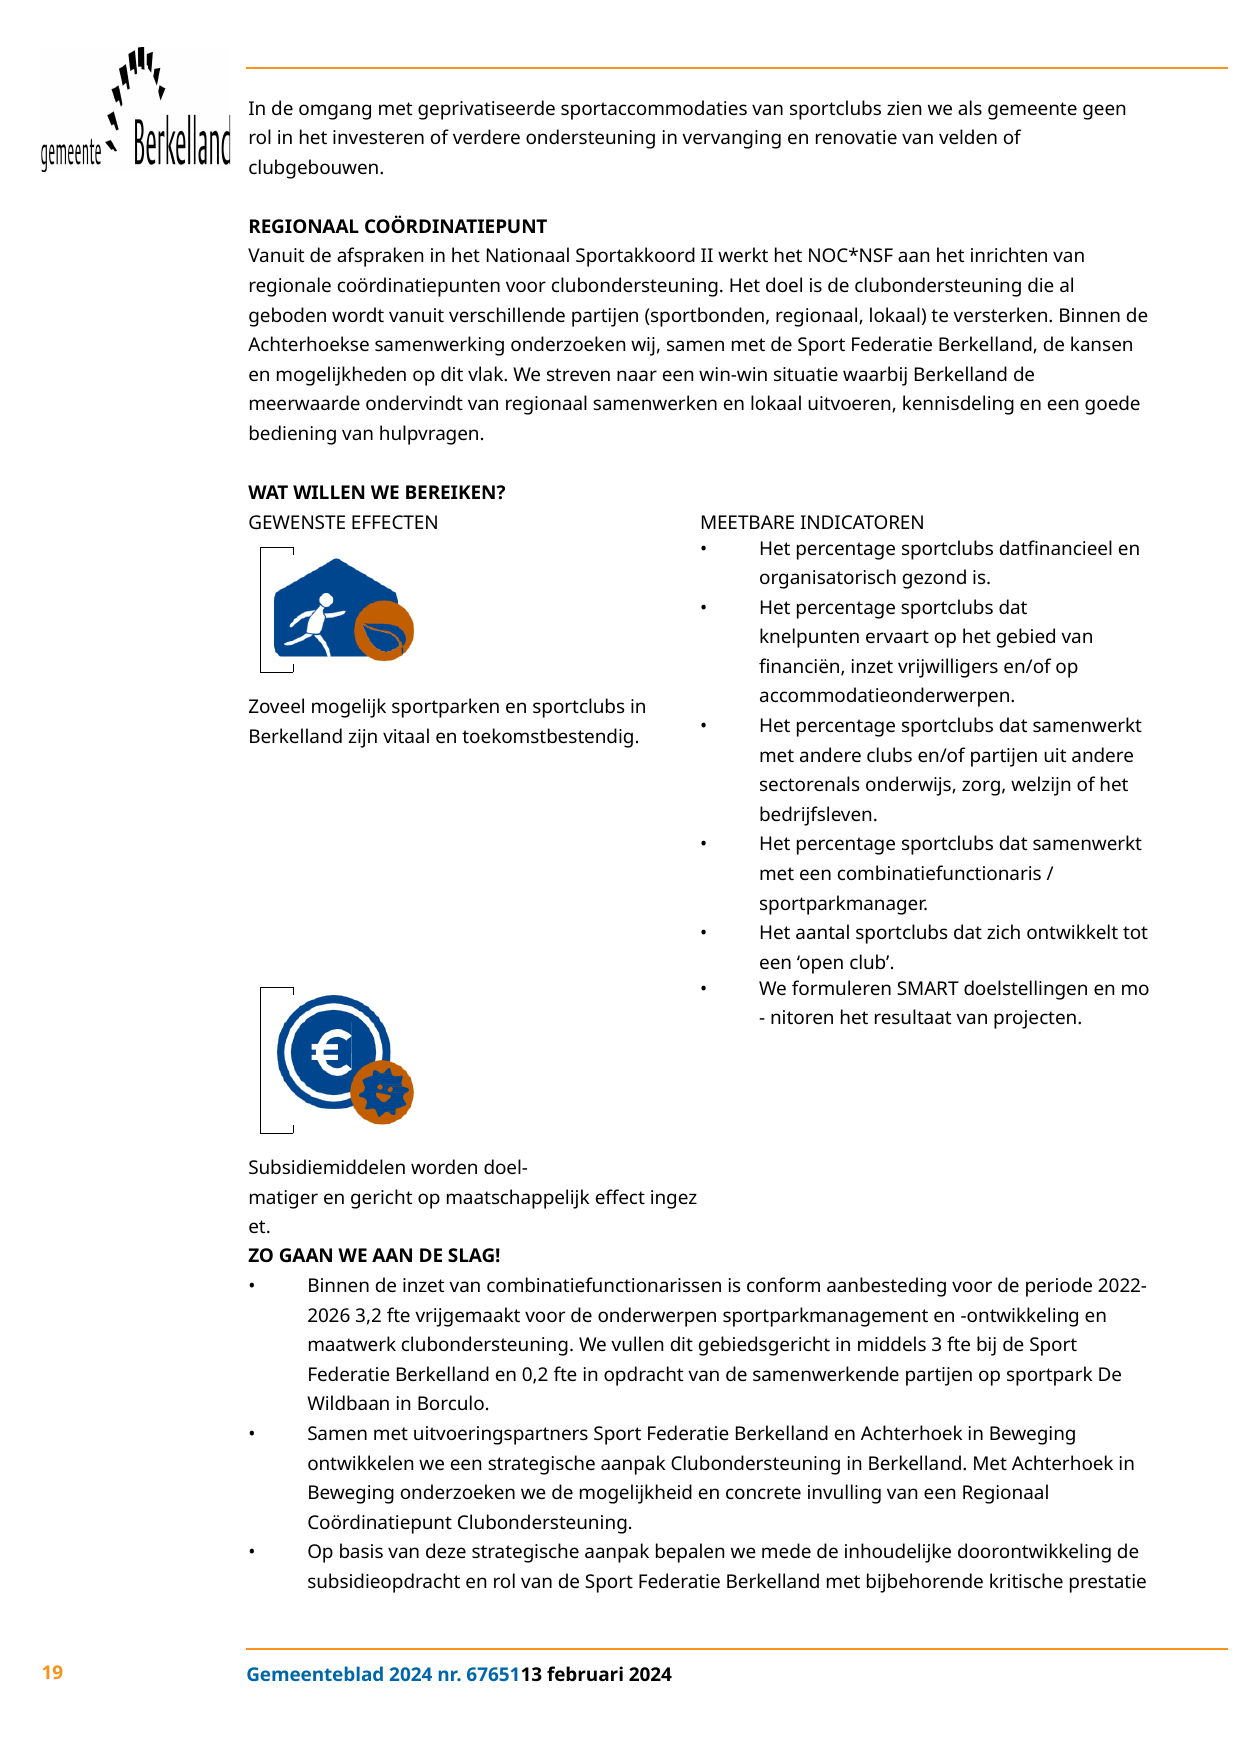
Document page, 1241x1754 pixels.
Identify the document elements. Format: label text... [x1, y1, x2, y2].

text In de omgang met geprivatiseerde sportaccommodaties van sportclubs zien we als gemeente geen rol in het investeren of verdere ondersteuning in vervanging en renovatie van velden of clubgebouwen. [248, 95, 1152, 180]
picture [268, 555, 417, 664]
picture [41, 47, 231, 172]
table_cell Zoveel mogelijk sportparken en sportclubs in Berkelland zijn vitaal en toekomstbestendig. [248, 535, 700, 975]
list Op basis van deze strategische aanpak bepalen we mede de inhoudelijke doorontwikkeling de subsidieopdracht en rol van de Sport Federatie Berkelland met bijbehorende kritische prestatie [248, 1538, 1152, 1594]
table_header GEWENSTE EFFECTEN [248, 509, 700, 535]
list Samen met uitvoeringspartners Sport Federatie Berkelland en Achterhoek in Beweging ontwikkelen we een strategische aanpak Clubondersteuning in Berkelland. Met Achterhoek in Beweging onderzoeken we de mogelijkheid en concrete invulling van een Regionaal Coördinatiepunt Clubondersteuning. [248, 1420, 1152, 1535]
table_cell We formuleren SMART doelstellingen en mo- nitoren het resultaat van projecten. [700, 975, 1152, 1239]
table_header MEETBARE INDICATOREN [700, 509, 1152, 535]
table_cell Het percentage sportclubs datfinancieel en organisatorisch gezond is. Het percentage sportclubs dat knelpunten ervaart op het gebied van financiën, inzet vrijwilligers en/of op accommodatieonderwerpen. Het percentage sportclubs dat samenwerkt met andere clubs en/of partijen uit andere sectorenals onderwijs, zorg, welzijn of het bedrijfsleven. Het percentage sportclubs dat samenwerkt met een combinatiefunctionaris / sportparkmanager. Het aantal sportclubs dat zich ontwikkelt tot een ‘open club’. [700, 535, 1152, 975]
text WAT WILLEN WE BEREIKEN? [248, 479, 1152, 505]
picture [268, 995, 417, 1125]
list Binnen de inzet van combinatiefunctionarissen is conform aanbesteding voor de periode 2022-2026 3,2 fte vrijgemaakt voor de onderwerpen sportparkmanagement en -ontwikkeling en maatwerk clubondersteuning. We vullen dit gebiedsgericht in middels 3 fte bij de Sport Federatie Berkelland en 0,2 fte in opdracht van de samenwerkende partijen op sportpark De Wildbaan in Borculo. [248, 1272, 1152, 1416]
table_cell Subsidiemiddelen worden doel- matiger en gericht op maatschappelijk effect ingezet. [248, 975, 700, 1239]
text Vanuit de afspraken in het Nationaal Sportakkoord II werkt het NOC*NSF aan het inrichten van regionale coördinatiepunten voor clubondersteuning. Het doel is de clubondersteuning die al geboden wordt vanuit verschillende partijen (sportbonden, regionaal, lokaal) te versterken. Binnen de Achterhoekse samenwerking onderzoeken wij, samen met de Sport Federatie Berkelland, de kansen en mogelijkheden op dit vlak. We streven naar een win-win situatie waarbij Berkelland de meerwaarde ondervindt van regionaal samenwerken en lokaal uitvoeren, kennisdeling en een goede bediening van hulpvragen. [248, 243, 1152, 446]
text REGIONAAL COÖRDINATIEPUNT [248, 213, 1152, 239]
text ZO GAAN WE AAN DE SLAG! [248, 1243, 1152, 1268]
